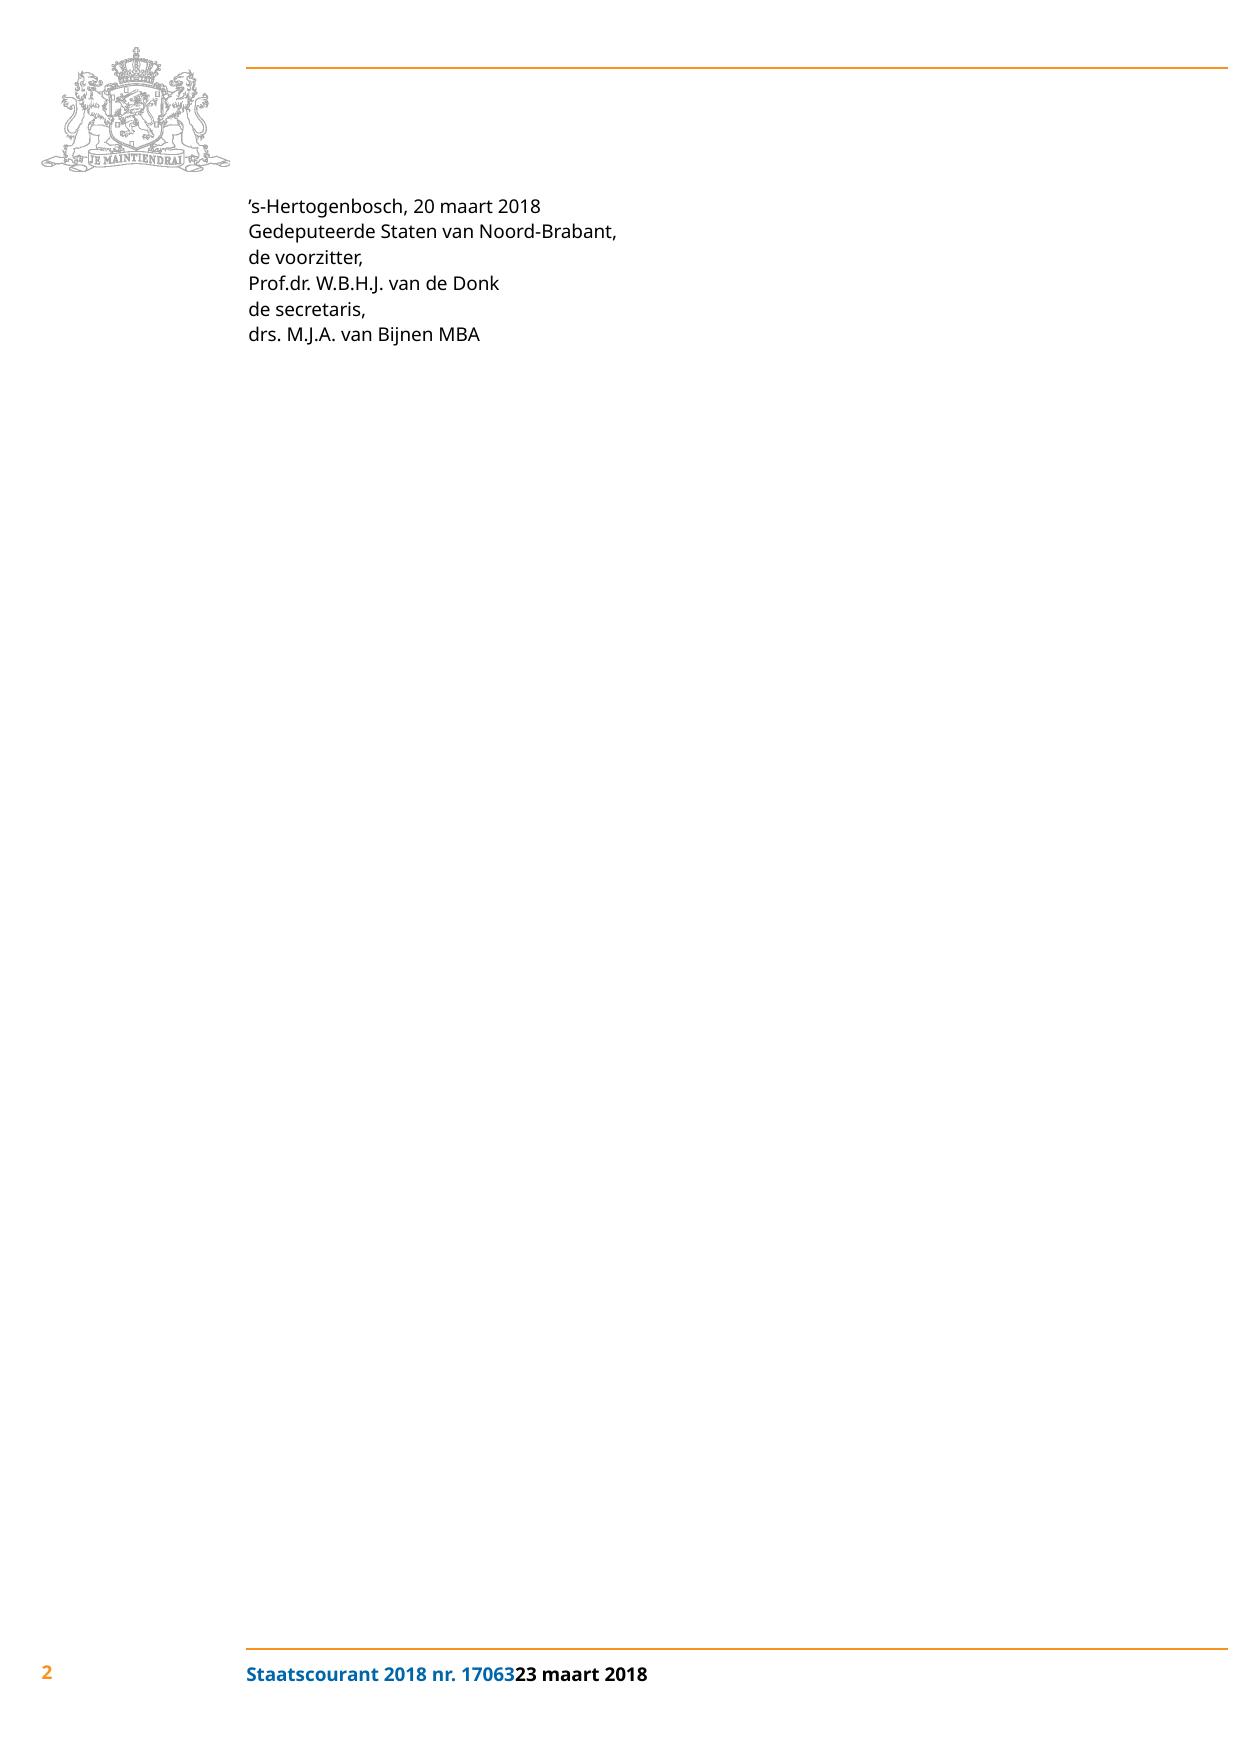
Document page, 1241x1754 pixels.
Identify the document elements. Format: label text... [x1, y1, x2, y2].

text Prof.dr. W.B.H.J. van de Donk [248, 270, 1152, 296]
text drs. M.J.A. van Bijnen MBA [248, 322, 1152, 347]
text de secretaris, [248, 296, 1152, 322]
text de voorzitter, [248, 244, 1152, 270]
text ’s-Hertogenbosch, 20 maart 2018 [248, 193, 1152, 219]
text Gedeputeerde Staten van Noord-Brabant, [248, 219, 1152, 244]
picture [41, 47, 231, 172]
